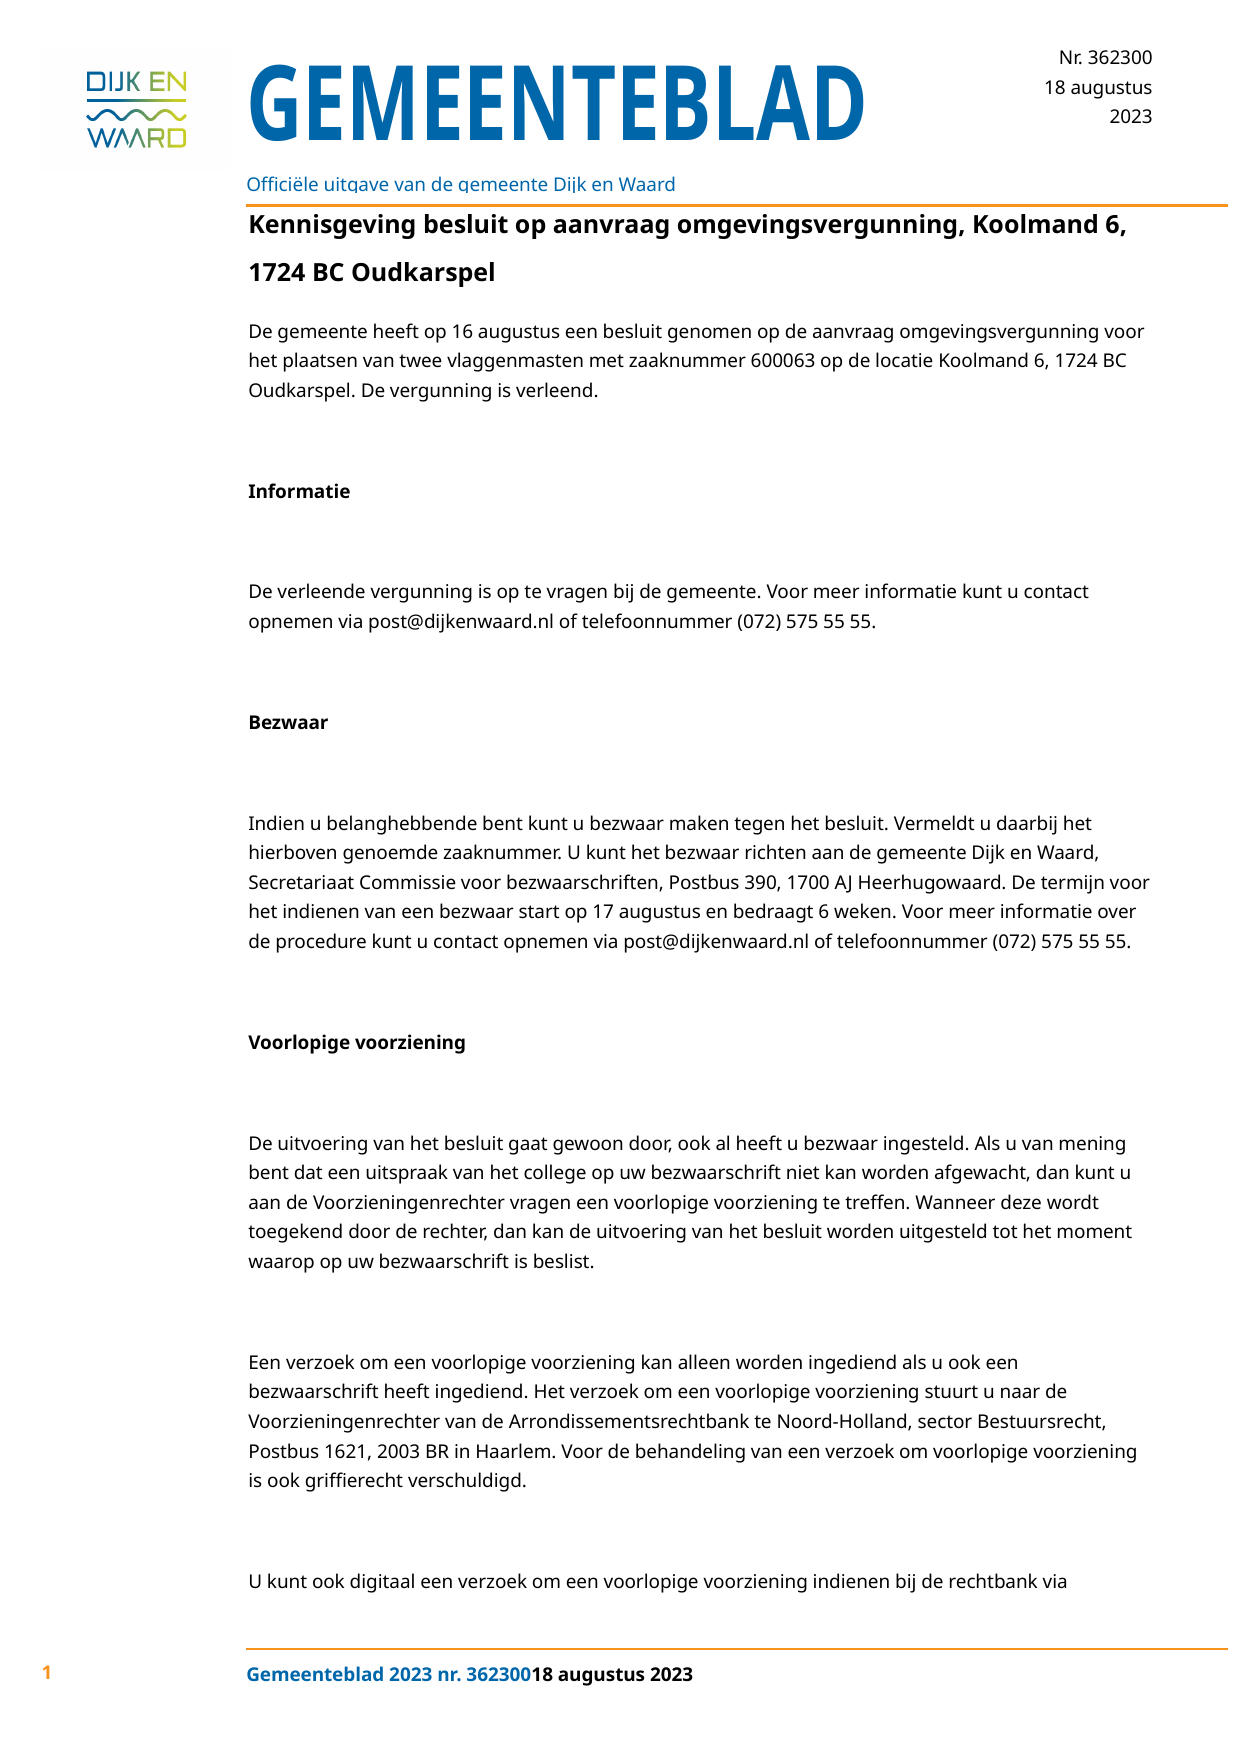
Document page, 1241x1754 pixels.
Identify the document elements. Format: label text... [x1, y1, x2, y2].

text De gemeente heeft op 16 augustus een besluit genomen op de aanvraag omgevingsvergunning voor het plaatsen van twee vlaggenmasten met zaaknummer 600063 op de locatie Koolmand 6, 1724 BC Oudkarspel. De vergunning is verleend. [248, 318, 1152, 403]
text U kunt ook digitaal een verzoek om een voorlopige voorziening indienen bij de rechtbank via [248, 1568, 1152, 1594]
text Indien u belanghebbende bent kunt u bezwaar maken tegen het besluit. Vermeldt u daarbij het hierboven genoemde zaaknummer. U kunt het bezwaar richten aan de gemeente Dijk en Waard, Secretariaat Commissie voor bezwaarschriften, Postbus 390, 1700 AJ Heerhugowaard. De termijn voor het indienen van een bezwaar start op 17 augustus en bedraagt 6 weken. Voor meer informatie over de procedure kunt u contact opnemen via post@dijkenwaard.nl of telefoonnummer (072) 575 55 55. [248, 810, 1152, 954]
text De verleende vergunning is op te vragen bij de gemeente. Voor meer informatie kunt u contact opnemen via post@dijkenwaard.nl of telefoonnummer (072) 575 55 55. [248, 579, 1152, 634]
text Kennisgeving besluit op aanvraag omgevingsvergunning, Koolmand 6, 1724 BC Oudkarspel [248, 207, 1152, 288]
text Bezwaar [248, 709, 1152, 735]
text Een verzoek om een voorlopige voorziening kan alleen worden ingediend als u ook een bezwaarschrift heeft ingediend. Het verzoek om een voorlopige voorziening stuurt u naar de Voorzieningenrechter van de Arrondissementsrechtbank te Noord-Holland, sector Bestuursrecht, Postbus 1621, 2003 BR in Haarlem. Voor de behandeling van een verzoek om voorlopige voorziening is ook griffierecht verschuldigd. [248, 1349, 1152, 1493]
picture [41, 47, 231, 172]
text De uitvoering van het besluit gaat gewoon door, ook al heeft u bezwaar ingesteld. Als u van mening bent dat een uitspraak van het college op uw bezwaarschrift niet kan worden afgewacht, dan kunt u aan de Voorzieningenrechter vragen een voorlopige voorziening te treffen. Wanneer deze wordt toegekend door de rechter, dan kan de uitvoering van het besluit worden uitgesteld tot het moment waarop op uw bezwaarschrift is beslist. [248, 1130, 1152, 1274]
text Informatie [248, 478, 1152, 504]
text Voorlopige voorziening [248, 1029, 1152, 1055]
